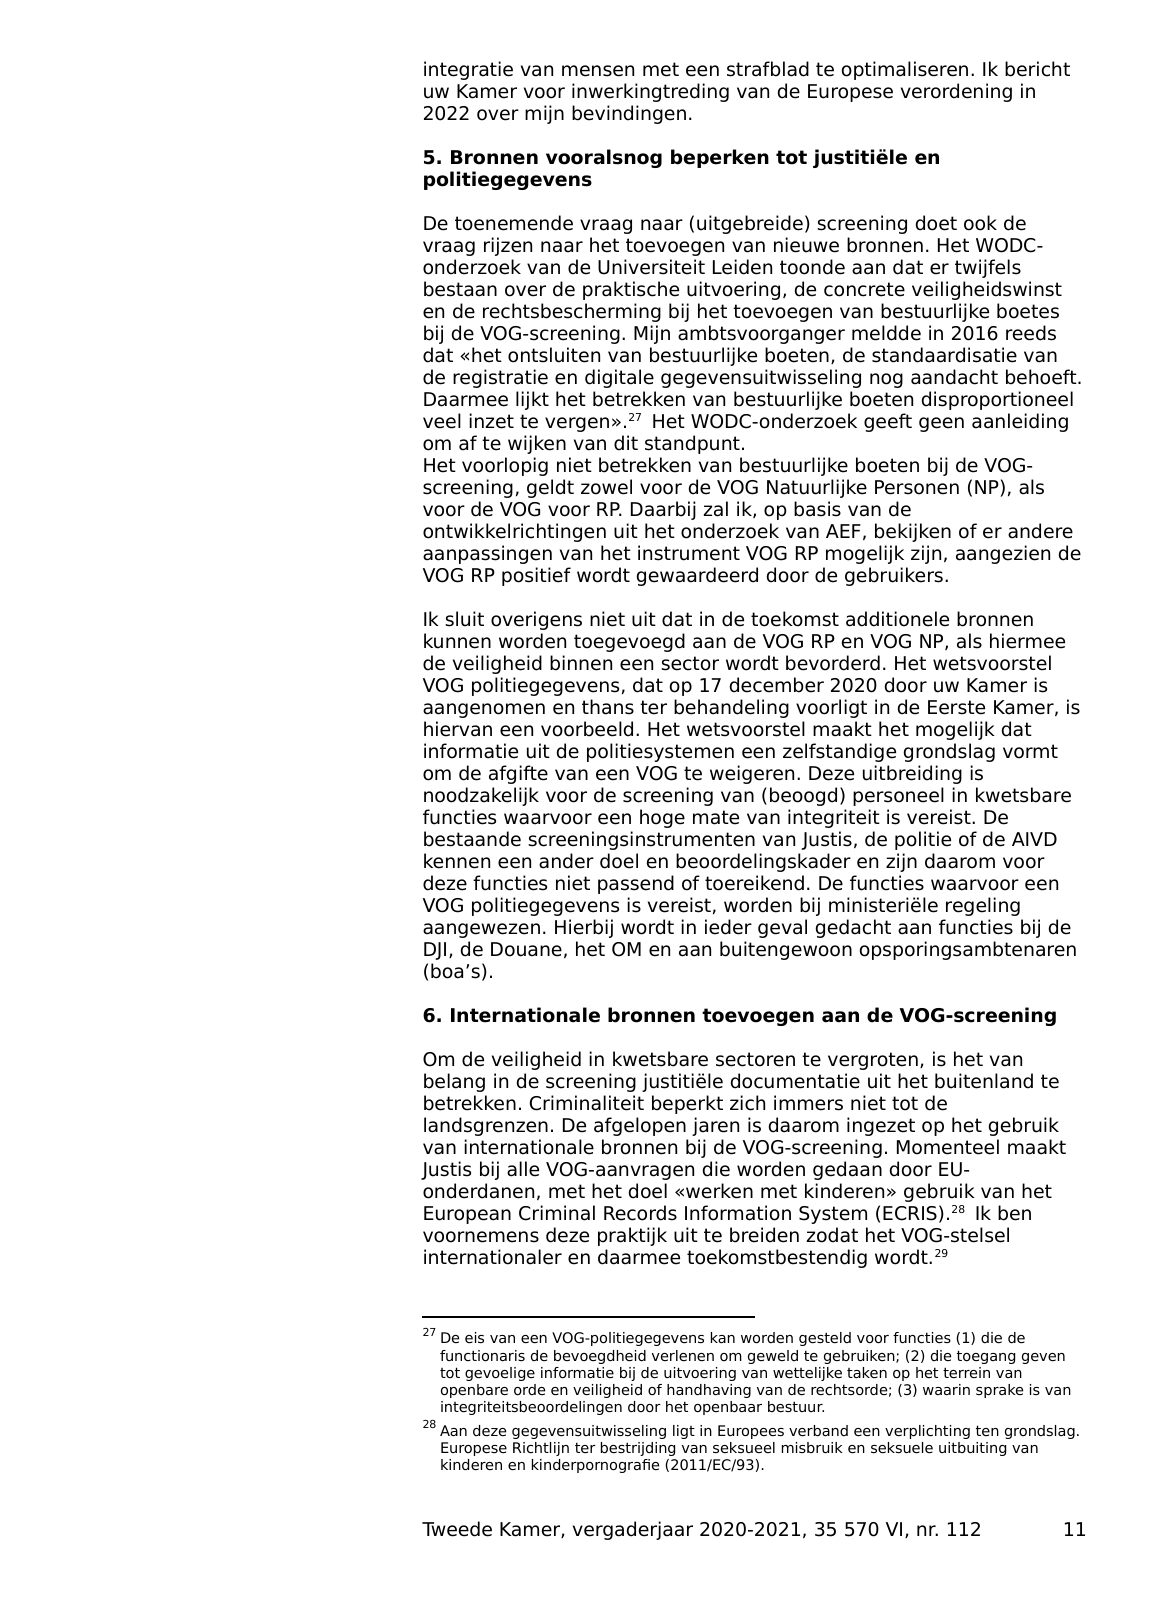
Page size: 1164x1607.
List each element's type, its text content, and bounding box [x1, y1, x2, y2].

text De eis van een VOG-politiegegevens kan worden gesteld voor functies (1) die de functionaris de bevoegdheid verlenen om geweld te gebruiken; (2) die toegang geven tot gevoelige informatie bij de uitvoering van wettelijke taken op het terrein van openbare orde en veiligheid of handhaving van de rechtsorde; (3) waarin sprake is van integriteitsbeoordelingen door het openbaar bestuur. [422, 1326, 1087, 1416]
text De toenemende vraag naar (uitgebreide) screening doet ook de vraag rijzen naar het toevoegen van nieuwe bronnen. Het WODC-onderzoek van de Universiteit Leiden toonde aan dat er twijfels bestaan over de praktische uitvoering, de concrete veiligheidswinst en de rechtsbescherming bij het toevoegen van bestuurlijke boetes bij de VOG-screening. Mijn ambtsvoorganger meldde in 2016 reeds dat «het ontsluiten van bestuurlijke boeten, de standaardisatie van de registratie en digitale gegevensuitwisseling nog aandacht behoeft. Daarmee lijkt het betrekken van bestuurlijke boeten disproportioneel veel inzet te vergen». Het WODC-onderzoek geeft geen aanleiding om af te wijken van dit standpunt. [422, 213, 1087, 455]
subtitle 6. Internationale bronnen toevoegen aan de VOG-screening [422, 1005, 1087, 1027]
text Ik sluit overigens niet uit dat in de toekomst additionele bronnen kunnen worden toegevoegd aan de VOG RP en VOG NP, als hiermee de veiligheid binnen een sector wordt bevorderd. Het wetsvoorstel VOG politiegegevens, dat op 17 december 2020 door uw Kamer is aangenomen en thans ter behandeling voorligt in de Eerste Kamer, is hiervan een voorbeeld. Het wetsvoorstel maakt het mogelijk dat informatie uit de politiesystemen een zelfstandige grondslag vormt om de afgifte van een VOG te weigeren. Deze uitbreiding is noodzakelijk voor de screening van (beoogd) personeel in kwetsbare functies waarvoor een hoge mate van integriteit is vereist. De bestaande screeningsinstrumenten van Justis, de politie of de AIVD kennen een ander doel en beoordelingskader en zijn daarom voor deze functies niet passend of toereikend. De functies waarvoor een VOG politiegegevens is vereist, worden bij ministeriële regeling aangewezen. Hierbij wordt in ieder geval gedacht aan functies bij de DJI, de Douane, het OM en aan buitengewoon opsporingsambtenaren (boa’s). [422, 609, 1087, 983]
text integratie van mensen met een strafblad te optimaliseren. Ik bericht uw Kamer voor inwerkingtreding van de Europese verordening in 2022 over mijn bevindingen. [422, 59, 1087, 125]
text Om de veiligheid in kwetsbare sectoren te vergroten, is het van belang in de screening justitiële documentatie uit het buitenland te betrekken. Criminaliteit beperkt zich immers niet tot de landsgrenzen. De afgelopen jaren is daarom ingezet op het gebruik van internationale bronnen bij de VOG-screening. Momenteel maakt Justis bij alle VOG-aanvragen die worden gedaan door EU-onderdanen, met het doel «werken met kinderen» gebruik van het European Criminal Records Information System (ECRIS). Ik ben voornemens deze praktijk uit te breiden zodat het VOG-stelsel internationaler en daarmee toekomstbestendig wordt. [422, 1049, 1087, 1269]
text Aan deze gegevensuitwisseling ligt in Europees verband een verplichting ten grondslag. Europese Richtlijn ter bestrijding van seksueel misbruik en seksuele uitbuiting van kinderen en kinderpornografie (2011/EC/93). [422, 1418, 1087, 1474]
text Het voorlopig niet betrekken van bestuurlijke boeten bij de VOG-screening, geldt zowel voor de VOG Natuurlijke Personen (NP), als voor de VOG voor RP. Daarbij zal ik, op basis van de ontwikkelrichtingen uit het onderzoek van AEF, bekijken of er andere aanpassingen van het instrument VOG RP mogelijk zijn, aangezien de VOG RP positief wordt gewaardeerd door de gebruikers. [422, 455, 1087, 587]
subtitle 5. Bronnen vooralsnog beperken tot justitiële en politiegegevens [422, 147, 1087, 191]
